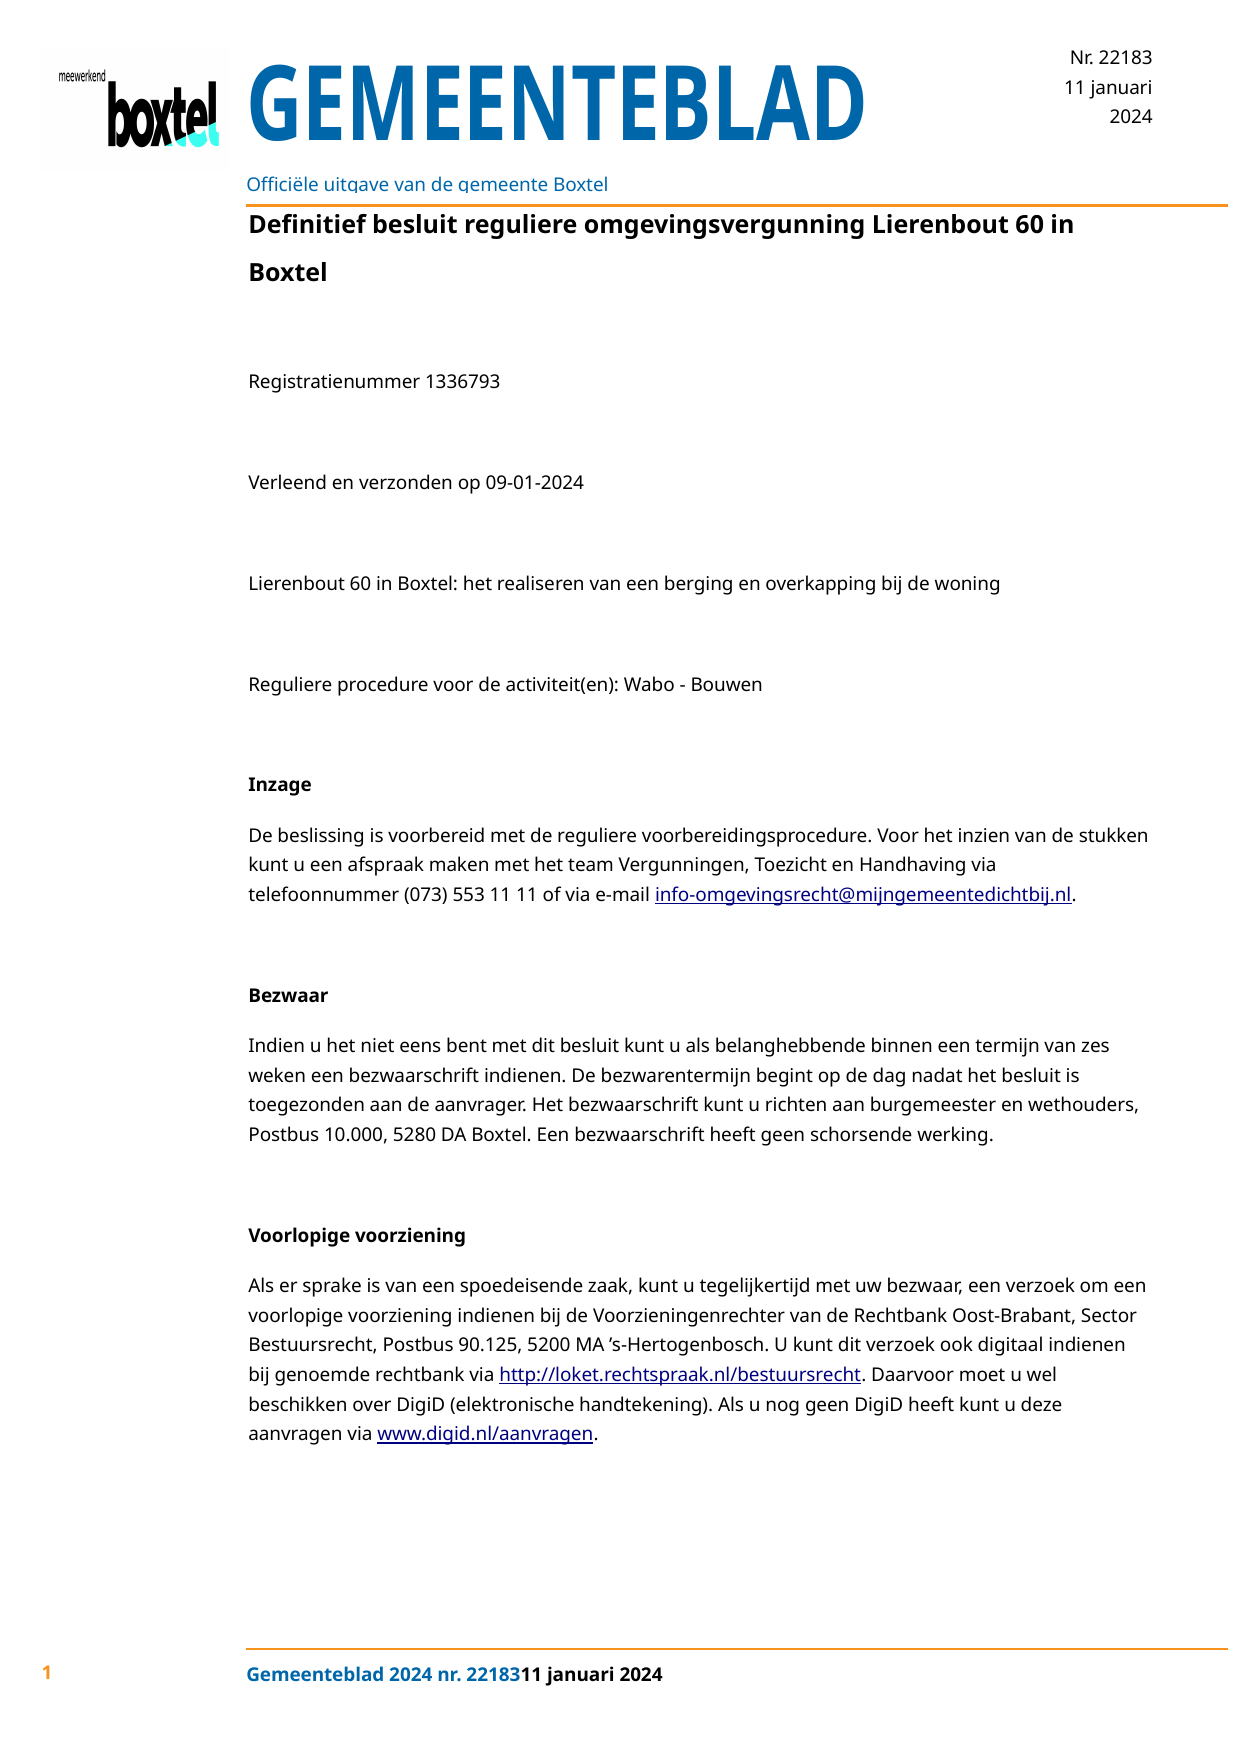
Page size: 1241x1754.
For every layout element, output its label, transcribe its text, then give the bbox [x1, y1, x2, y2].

text De beslissing is voorbereid met de reguliere voorbereidingsprocedure. Voor het inzien van de stukken kunt u een afspraak maken met het team Vergunningen, Toezicht en Handhaving via telefoonnummer (073) 553 11 11 of via e-mail info-omgevingsrecht@mijngemeentedichtbij.nl. [248, 822, 1152, 907]
text Als er sprake is van een spoedeisende zaak, kunt u tegelijkertijd met uw bezwaar, een verzoek om een voorlopige voorziening indienen bij de Voorzieningenrechter van de Rechtbank Oost-Brabant, Sector Bestuursrecht, Postbus 90.125, 5200 MA ’s-Hertogenbosch. U kunt dit verzoek ook digitaal indienen bij genoemde rechtbank via http://loket.rechtspraak.nl/bestuursrecht. Daarvoor moet u wel beschikken over DigiD (elektronische handtekening). Als u nog geen DigiD heeft kunt u deze aanvragen via www.digid.nl/aanvragen. [248, 1272, 1152, 1446]
text Lierenbout 60 in Boxtel: het realiseren van een berging en overkapping bij de woning [248, 570, 1152, 596]
text Reguliere procedure voor de activiteit(en): Wabo - Bouwen [248, 671, 1152, 697]
text Registratienummer 1336793 [248, 368, 1152, 394]
text Voorlopige voorziening [248, 1222, 1152, 1248]
text Inzage [248, 772, 1152, 797]
text Indien u het niet eens bent met dit besluit kunt u als belanghebbende binnen een termijn van zes weken een bezwaarschrift indienen. De bezwarentermijn begint op de dag nadat het besluit is toegezonden aan de aanvrager. Het bezwaarschrift kunt u richten aan burgemeester en wethouders, Postbus 10.000, 5280 DA Boxtel. Een bezwaarschrift heeft geen schorsende werking. [248, 1032, 1152, 1147]
text Verleend en verzonden op 09-01-2024 [248, 469, 1152, 495]
text Definitief besluit reguliere omgevingsvergunning Lierenbout 60 in Boxtel [248, 207, 1152, 288]
picture [41, 47, 231, 172]
text Bezwaar [248, 982, 1152, 1008]
